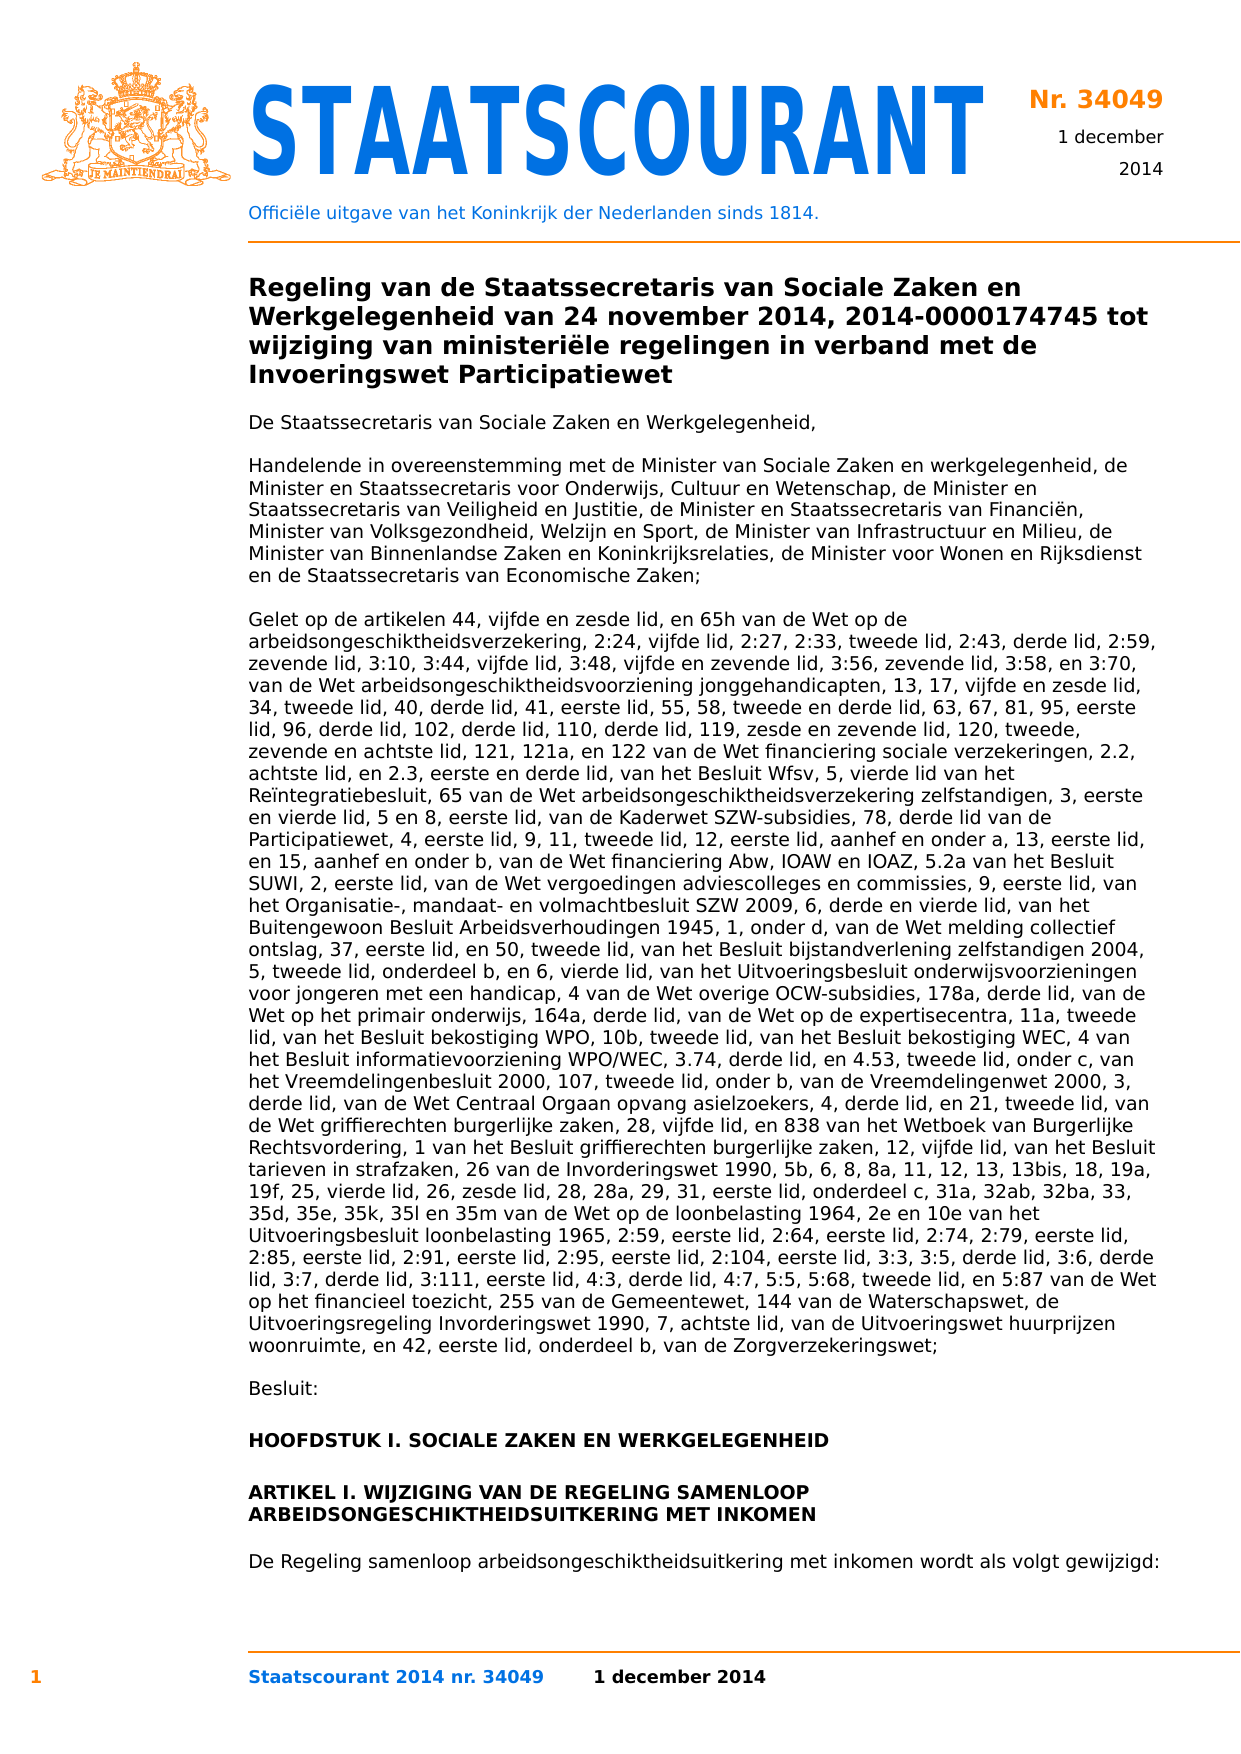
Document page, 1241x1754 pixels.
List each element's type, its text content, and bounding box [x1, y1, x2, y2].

subtitle Regeling van de Staatssecretaris van Sociale Zaken en Werkgelegenheid van 24 november 2014, 2014-0000174745 tot wijziging van ministeriële regelingen in verband met de Invoeringswet Participatiewet [248, 273, 1163, 390]
text Besluit: [248, 1378, 1163, 1400]
table_header Nr. 34049 [998, 62, 1240, 121]
table_header STAATSCOURANT [248, 62, 998, 203]
text De Regeling samenloop arbeidsongeschiktheidsuitkering met inkomen wordt als volgt gewijzigd: [248, 1551, 1163, 1573]
text Handelende in overeenstemming met de Minister van Sociale Zaken en werkgelegenheid, de Minister en Staatssecretaris voor Onderwijs, Cultuur en Wetenschap, de Minister en Staatssecretaris van Veiligheid en Justitie, de Minister en Staatssecretaris van Financiën, Minister van Volksgezondheid, Welzijn en Sport, de Minister van Infrastructuur en Milieu, de Minister van Binnenlandse Zaken en Koninkrijksrelaties, de Minister voor Wonen en Rijksdienst en de Staatssecretaris van Economische Zaken; [248, 455, 1163, 587]
text De Staatssecretaris van Sociale Zaken en Werkgelegenheid, [248, 412, 1163, 433]
table_cell 2014 [998, 153, 1240, 203]
text Gelet op de artikelen 44, vijfde en zesde lid, en 65h van de Wet op de arbeidsongeschiktheidsverzekering, 2:24, vijfde lid, 2:27, 2:33, tweede lid, 2:43, derde lid, 2:59, zevende lid, 3:10, 3:44, vijfde lid, 3:48, vijfde en zevende lid, 3:56, zevende lid, 3:58, en 3:70, van de Wet arbeidsongeschiktheidsvoorziening jonggehandicapten, 13, 17, vijfde en zesde lid, 34, tweede lid, 40, derde lid, 41, eerste lid, 55, 58, tweede en derde lid, 63, 67, 81, 95, eerste lid, 96, derde lid, 102, derde lid, 110, derde lid, 119, zesde en zevende lid, 120, tweede, zevende en achtste lid, 121, 121a, en 122 van de Wet financiering sociale verzekeringen, 2.2, achtste lid, en 2.3, eerste en derde lid, van het Besluit Wfsv, 5, vierde lid van het Reïntegratiebesluit, 65 van de Wet arbeidsongeschiktheidsverzekering zelfstandigen, 3, eerste en vierde lid, 5 en 8, eerste lid, van de Kaderwet SZW-subsidies, 78, derde lid van de Participatiewet, 4, eerste lid, 9, 11, tweede lid, 12, eerste lid, aanhef en onder a, 13, eerste lid, en 15, aanhef en onder b, van de Wet financiering Abw, IOAW en IOAZ, 5.2a van het Besluit SUWI, 2, eerste lid, van de Wet vergoedingen adviescolleges en commissies, 9, eerste lid, van het Organisatie-, mandaat- en volmachtbesluit SZW 2009, 6, derde en vierde lid, van het Buitengewoon Besluit Arbeidsverhoudingen 1945, 1, onder d, van de Wet melding collectief ontslag, 37, eerste lid, en 50, tweede lid, van het Besluit bijstandverlening zelfstandigen 2004, 5, tweede lid, onderdeel b, en 6, vierde lid, van het Uitvoeringsbesluit onderwijsvoorzieningen voor jongeren met een handicap, 4 van de Wet overige OCW-subsidies, 178a, derde lid, van de Wet op het primair onderwijs, 164a, derde lid, van de Wet op de expertisecentra, 11a, tweede lid, van het Besluit bekostiging WPO, 10b, tweede lid, van het Besluit bekostiging WEC, 4 van het Besluit informatievoorziening WPO/WEC, 3.74, derde lid, en 4.53, tweede lid, onder c, van het Vreemdelingenbesluit 2000, 107, tweede lid, onder b, van de Vreemdelingenwet 2000, 3, derde lid, van de Wet Centraal Orgaan opvang asielzoekers, 4, derde lid, en 21, tweede lid, van de Wet griffierechten burgerlijke zaken, 28, vijfde lid, en 838 van het Wetboek van Burgerlijke Rechtsvordering, 1 van het Besluit griffierechten burgerlijke zaken, 12, vijfde lid, van het Besluit tarieven in strafzaken, 26 van de Invorderingswet 1990, 5b, 6, 8, 8a, 11, 12, 13, 13bis, 18, 19a, 19f, 25, vierde lid, 26, zesde lid, 28, 28a, 29, 31, eerste lid, onderdeel c, 31a, 32ab, 32ba, 33, 35d, 35e, 35k, 35l en 35m van de Wet op de loonbelasting 1964, 2e en 10e van het Uitvoeringsbesluit loonbelasting 1965, 2:59, eerste lid, 2:64, eerste lid, 2:74, 2:79, eerste lid, 2:85, eerste lid, 2:91, eerste lid, 2:95, eerste lid, 2:104, eerste lid, 3:3, 3:5, derde lid, 3:6, derde lid, 3:7, derde lid, 3:111, eerste lid, 4:3, derde lid, 4:7, 5:5, 5:68, tweede lid, en 5:87 van de Wet op het financieel toezicht, 255 van de Gemeentewet, 144 van de Waterschapswet, de Uitvoeringsregeling Invorderingswet 1990, 7, achtste lid, van de Uitvoeringswet huurprijzen woonruimte, en 42, eerste lid, onderdeel b, van de Zorgverzekeringswet; [248, 609, 1163, 1356]
table_cell Officiële uitgave van het Koninkrijk der Nederlanden sinds 1814. [248, 203, 1240, 241]
subtitle HOOFDSTUK I. SOCIALE ZAKEN EN WERKGELEGENHEID [248, 1430, 1163, 1452]
table_header [25, 62, 248, 241]
picture [41, 62, 231, 186]
subtitle ARTIKEL I. WIJZIGING VAN DE REGELING SAMENLOOP ARBEIDSONGESCHIKTHEIDSUITKERING MET INKOMEN [248, 1482, 1163, 1526]
table_cell 1 december [998, 121, 1240, 153]
